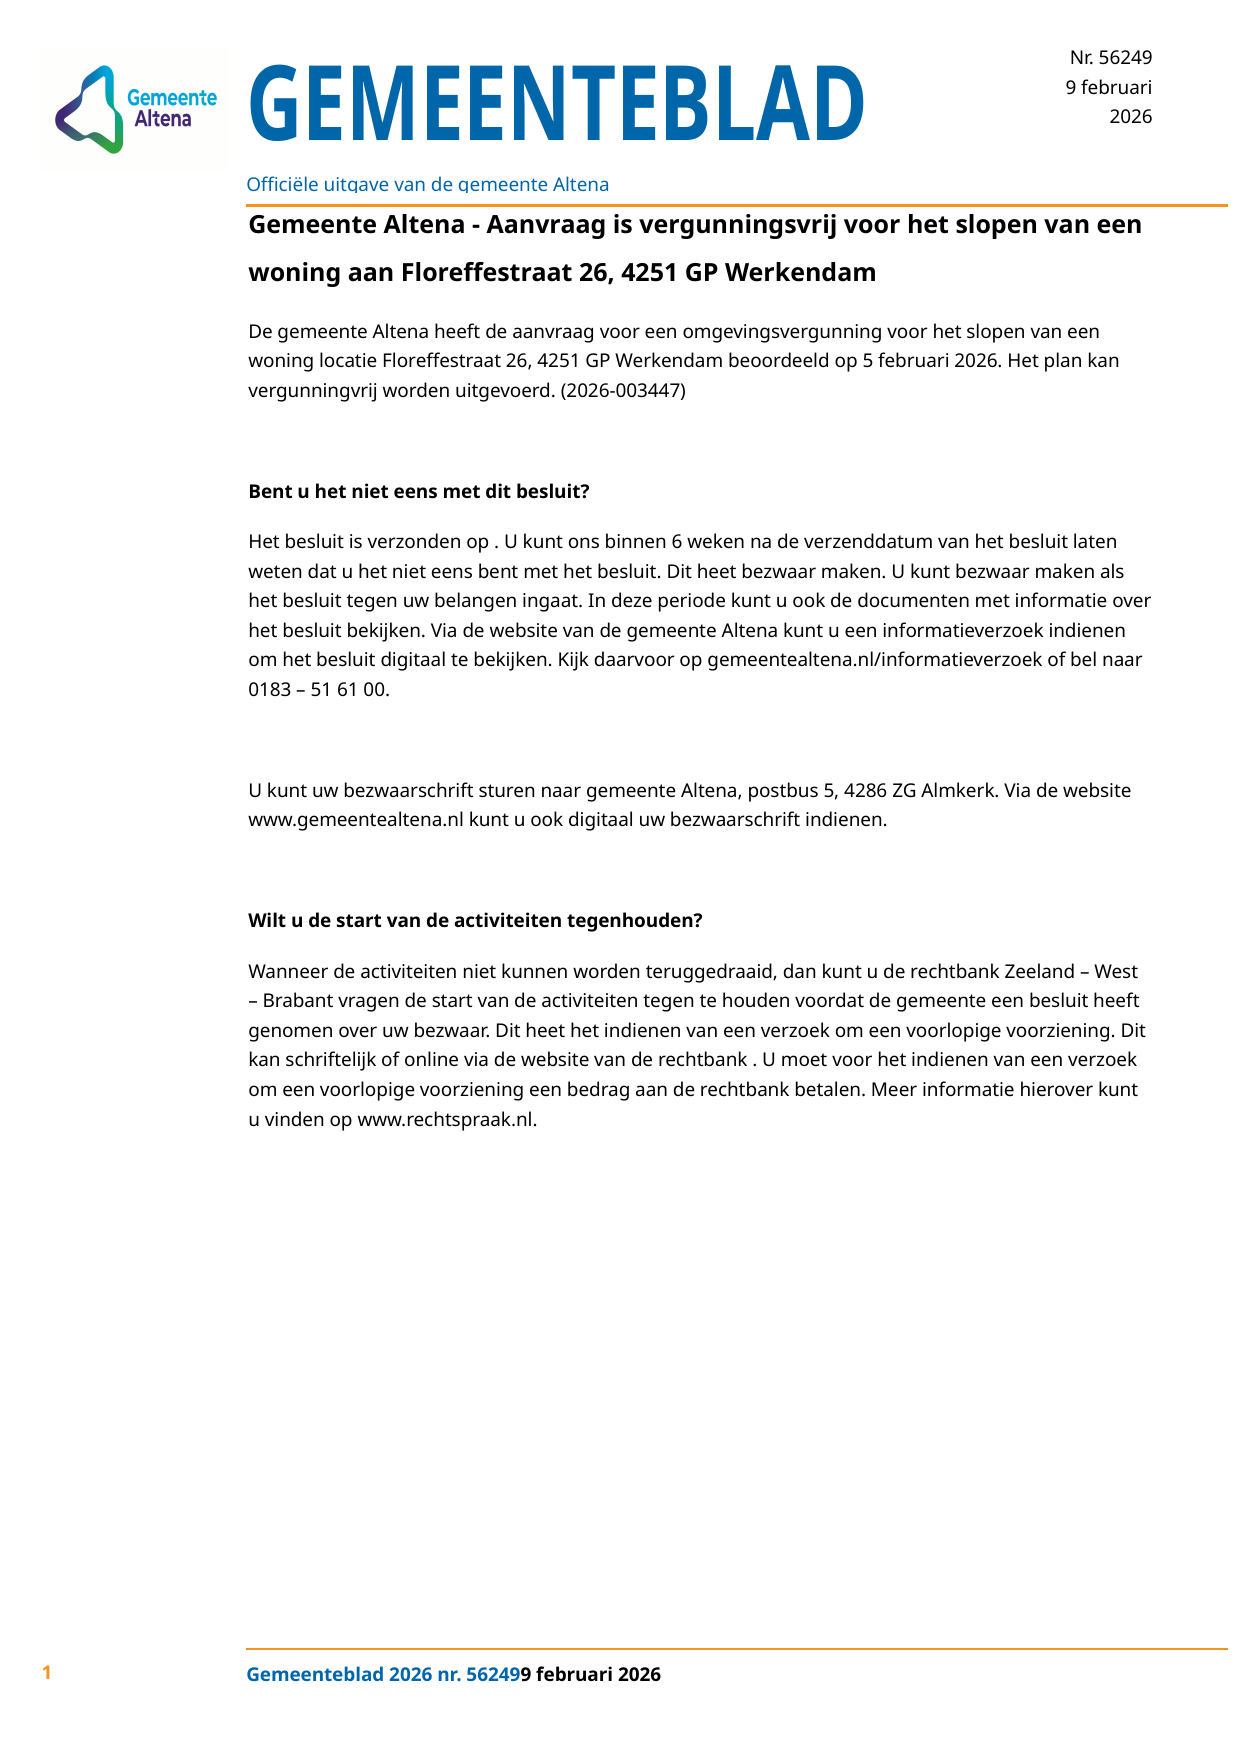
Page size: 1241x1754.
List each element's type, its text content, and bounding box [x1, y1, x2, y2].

text De gemeente Altena heeft de aanvraag voor een omgevingsvergunning voor het slopen van een woning locatie Floreffestraat 26, 4251 GP Werkendam beoordeeld op 5 februari 2026. Het plan kan vergunningvrij worden uitgevoerd. (2026-003447) [248, 318, 1152, 403]
text Het besluit is verzonden op . U kunt ons binnen 6 weken na de verzenddatum van het besluit laten weten dat u het niet eens bent met het besluit. Dit heet bezwaar maken. U kunt bezwaar maken als het besluit tegen uw belangen ingaat. In deze periode kunt u ook de documenten met informatie over het besluit bekijken. Via de website van de gemeente Altena kunt u een informatieverzoek indienen om het besluit digitaal te bekijken. Kijk daarvoor op gemeentealtena.nl/informatieverzoek of bel naar 0183 – 51 61 00. [248, 528, 1152, 702]
text Gemeente Altena - Aanvraag is vergunningsvrij voor het slopen van een woning aan Floreffestraat 26, 4251 GP Werkendam [248, 207, 1152, 288]
text Wilt u de start van de activiteiten tegenhouden? [248, 907, 1152, 933]
text Wanneer de activiteiten niet kunnen worden teruggedraaid, dan kunt u de rechtbank Zeeland – West – Brabant vragen de start van de activiteiten tegen te houden voordat de gemeente een besluit heeft genomen over uw bezwaar. Dit heet het indienen van een verzoek om een voorlopige voorziening. Dit kan schriftelijk of online via de website van de rechtbank . U moet voor het indienen van een verzoek om een voorlopige voorziening een bedrag aan de rechtbank betalen. Meer informatie hierover kunt u vinden op www.rechtspraak.nl. [248, 958, 1152, 1132]
text Bent u het niet eens met dit besluit? [248, 478, 1152, 504]
text U kunt uw bezwaarschrift sturen naar gemeente Altena, postbus 5, 4286 ZG Almkerk. Via de website www.gemeentealtena.nl kunt u ook digitaal uw bezwaarschrift indienen. [248, 777, 1152, 832]
picture [41, 47, 231, 172]
